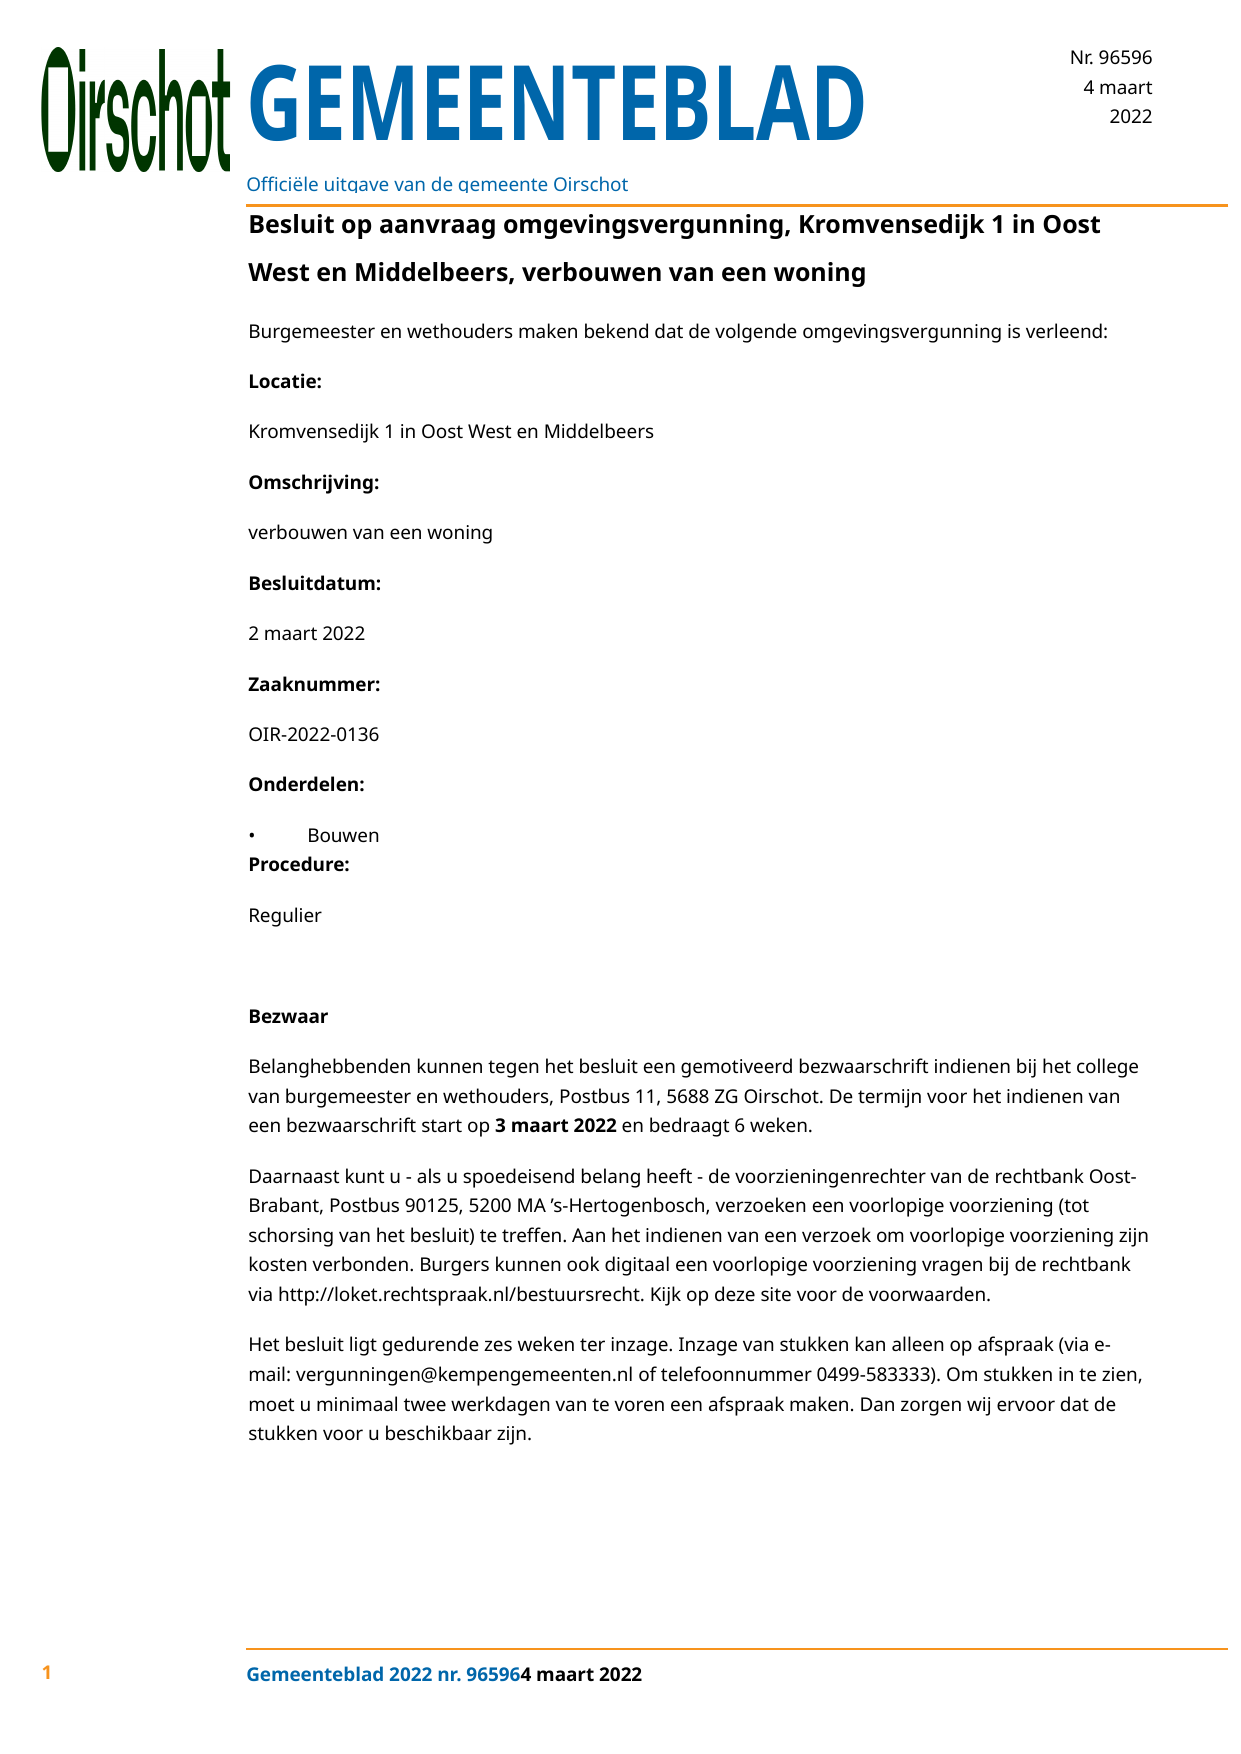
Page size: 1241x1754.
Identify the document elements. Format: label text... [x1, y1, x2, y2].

text Het besluit ligt gedurende zes weken ter inzage. Inzage van stukken kan alleen op afspraak (via e-mail: vergunningen@kempengemeenten.nl of telefoonnummer 0499-583333). Om stukken in te zien, moet u minimaal twee werkdagen van te voren een afspraak maken. Dan zorgen wij ervoor dat de stukken voor u beschikbaar zijn. [248, 1332, 1152, 1446]
text Procedure: [248, 852, 1152, 877]
text Burgemeester en wethouders maken bekend dat de volgende omgevingsvergunning is verleend: [248, 318, 1152, 344]
text Onderdelen: [248, 772, 1152, 797]
text Omschrijving: [248, 469, 1152, 495]
text Zaaknummer: [248, 671, 1152, 697]
text Besluitdatum: [248, 570, 1152, 596]
text Locatie: [248, 368, 1152, 394]
text Regulier [248, 902, 1152, 928]
list Bouwen [248, 822, 1152, 848]
text Belanghebbenden kunnen tegen het besluit een gemotiveerd bezwaarschrift indienen bij het college van burgemeester en wethouders, Postbus 11, 5688 ZG Oirschot. De termijn voor het indienen van een bezwaarschrift start op 3 maart 2022 en bedraagt 6 weken. [248, 1053, 1152, 1138]
text Bezwaar [248, 1003, 1152, 1029]
text Besluit op aanvraag omgevingsvergunning, Kromvensedijk 1 in Oost West en Middelbeers, verbouwen van een woning [248, 207, 1152, 288]
text OIR-2022-0136 [248, 721, 1152, 747]
text verbouwen van een woning [248, 519, 1152, 545]
picture [41, 47, 231, 172]
text 2 maart 2022 [248, 620, 1152, 646]
text Kromvensedijk 1 in Oost West en Middelbeers [248, 419, 1152, 444]
text Daarnaast kunt u - als u spoedeisend belang heeft - de voorzieningenrechter van de rechtbank Oost-Brabant, Postbus 90125, 5200 MA ’s-Hertogenbosch, verzoeken een voorlopige voorziening (tot schorsing van het besluit) te treffen. Aan het indienen van een verzoek om voorlopige voorziening zijn kosten verbonden. Burgers kunnen ook digitaal een voorlopige voorziening vragen bij de rechtbank via http://loket.rechtspraak.nl/bestuursrecht. Kijk op deze site voor de voorwaarden. [248, 1163, 1152, 1307]
